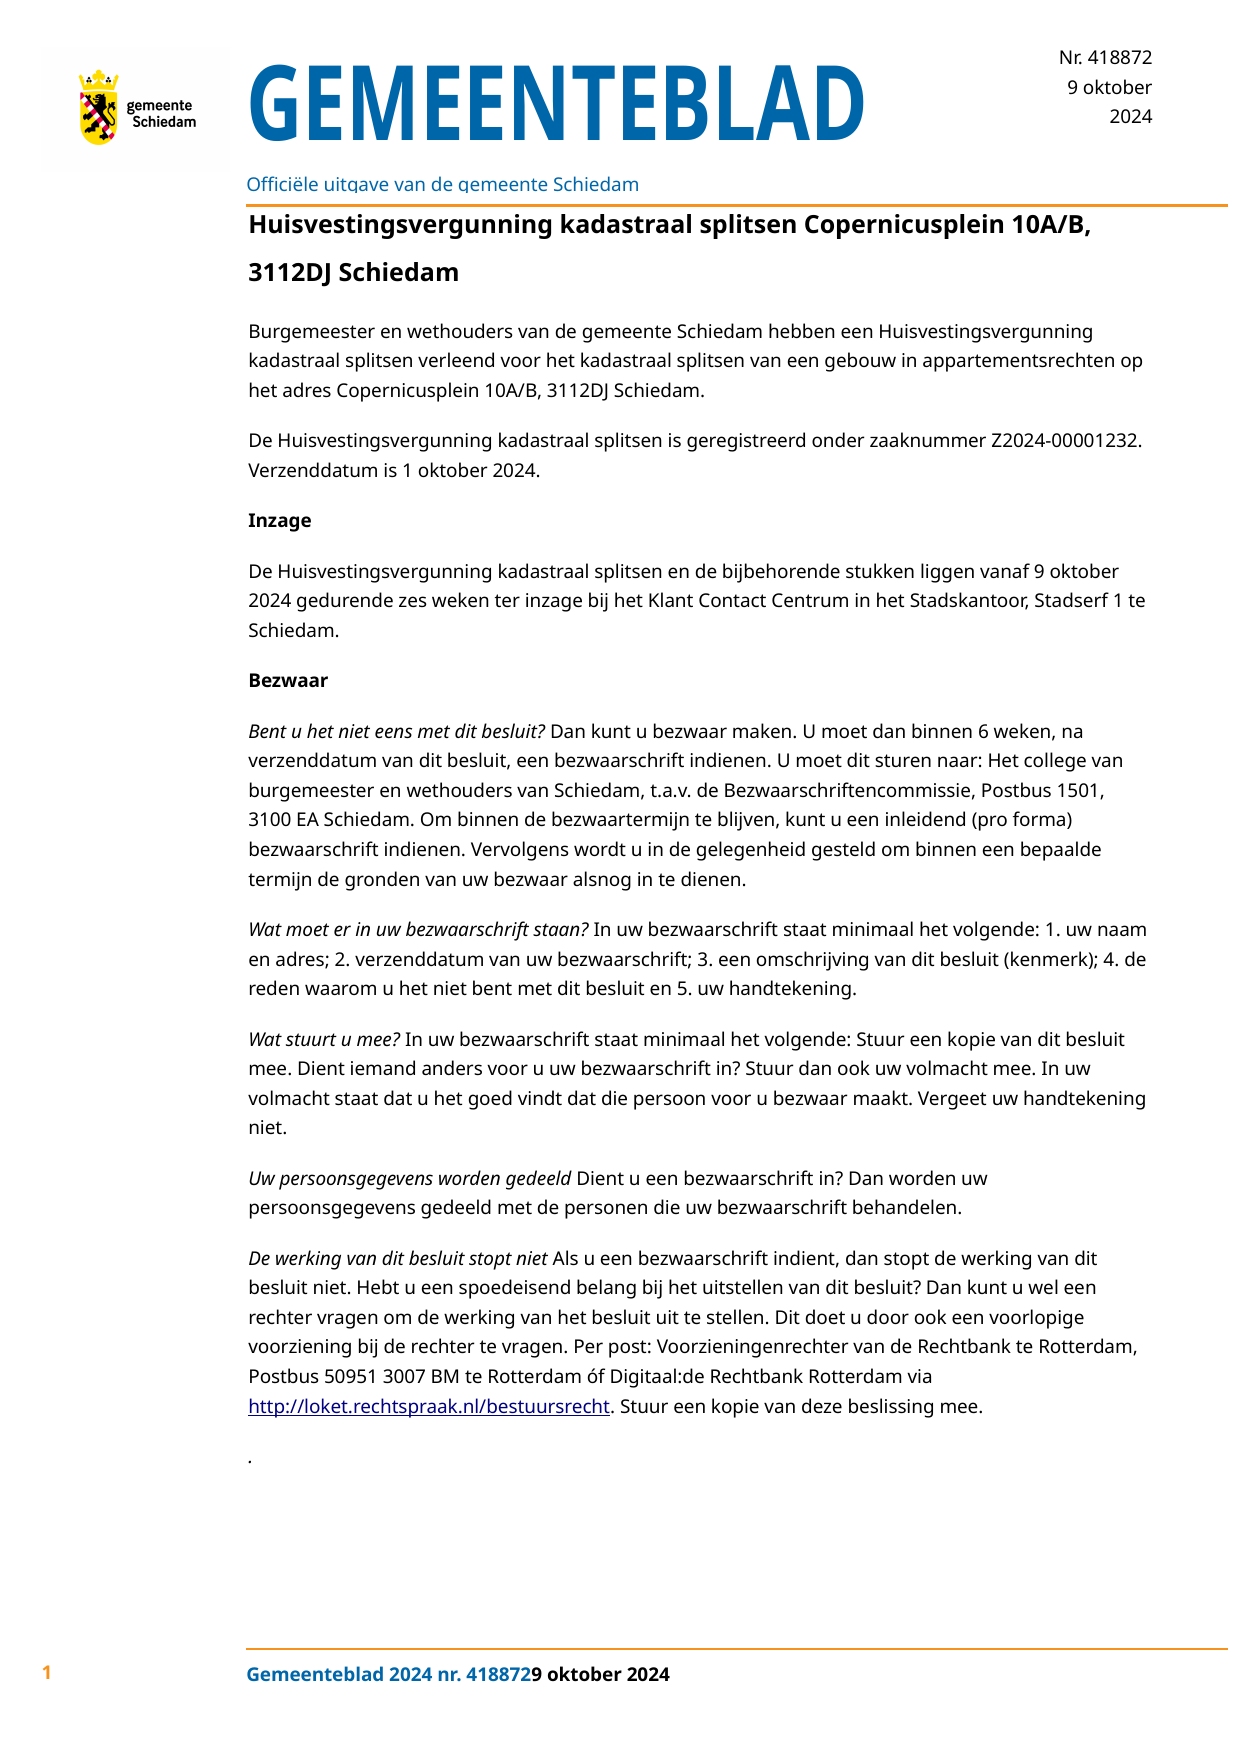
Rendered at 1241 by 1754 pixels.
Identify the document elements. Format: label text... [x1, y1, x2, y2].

text De Huisvestingsvergunning kadastraal splitsen is geregistreerd onder zaaknummer Z2024-00001232. Verzenddatum is 1 oktober 2024. [248, 427, 1152, 483]
text De werking van dit besluit stopt niet Als u een bezwaarschrift indient, dan stopt de werking van dit besluit niet. Hebt u een spoedeisend belang bij het uitstellen van dit besluit? Dan kunt u wel een rechter vragen om de werking van het besluit uit te stellen. Dit doet u door ook een voorlopige voorziening bij de rechter te vragen. Per post: Voorzieningenrechter van de Rechtbank te Rotterdam, Postbus 50951 3007 BM te Rotterdam óf Digitaal:de Rechtbank Rotterdam via http://loket.rechtspraak.nl/bestuursrecht. Stuur een kopie van deze beslissing mee. [248, 1245, 1152, 1419]
text Uw persoonsgegevens worden gedeeld Dient u een bezwaarschrift in? Dan worden uw persoonsgegevens gedeeld met de personen die uw bezwaarschrift behandelen. [248, 1165, 1152, 1220]
picture [41, 47, 231, 172]
text Wat stuurt u mee? In uw bezwaarschrift staat minimaal het volgende: Stuur een kopie van dit besluit mee. Dient iemand anders voor u uw bezwaarschrift in? Stuur dan ook uw volmacht mee. In uw volmacht staat dat u het goed vindt dat die persoon voor u bezwaar maakt. Vergeet uw handtekening niet. [248, 1026, 1152, 1140]
text . [248, 1443, 1152, 1469]
text Bent u het niet eens met dit besluit? Dan kunt u bezwaar maken. U moet dan binnen 6 weken, na verzenddatum van dit besluit, een bezwaarschrift indienen. U moet dit sturen naar: Het college van burgemeester en wethouders van Schiedam, t.a.v. de Bezwaarschriftencommissie, Postbus 1501, 3100 EA Schiedam. Om binnen de bezwaartermijn te blijven, kunt u een inleidend (pro forma) bezwaarschrift indienen. Vervolgens wordt u in de gelegenheid gesteld om binnen een bepaalde termijn de gronden van uw bezwaar alsnog in te dienen. [248, 718, 1152, 892]
text Burgemeester en wethouders van de gemeente Schiedam hebben een Huisvestingsvergunning kadastraal splitsen verleend voor het kadastraal splitsen van een gebouw in appartementsrechten op het adres Copernicusplein 10A/B, 3112DJ Schiedam. [248, 318, 1152, 403]
text Inzage [248, 507, 1152, 533]
text De Huisvestingsvergunning kadastraal splitsen en de bijbehorende stukken liggen vanaf 9 oktober 2024 gedurende zes weken ter inzage bij het Klant Contact Centrum in het Stadskantoor, Stadserf 1 te Schiedam. [248, 558, 1152, 643]
text Bezwaar [248, 667, 1152, 693]
text Wat moet er in uw bezwaarschrift staan? In uw bezwaarschrift staat minimaal het volgende: 1. uw naam en adres; 2. verzenddatum van uw bezwaarschrift; 3. een omschrijving van dit besluit (kenmerk); 4. de reden waarom u het niet bent met dit besluit en 5. uw handtekening. [248, 916, 1152, 1001]
text Huisvestingsvergunning kadastraal splitsen Copernicusplein 10A/B, 3112DJ Schiedam [248, 207, 1152, 288]
